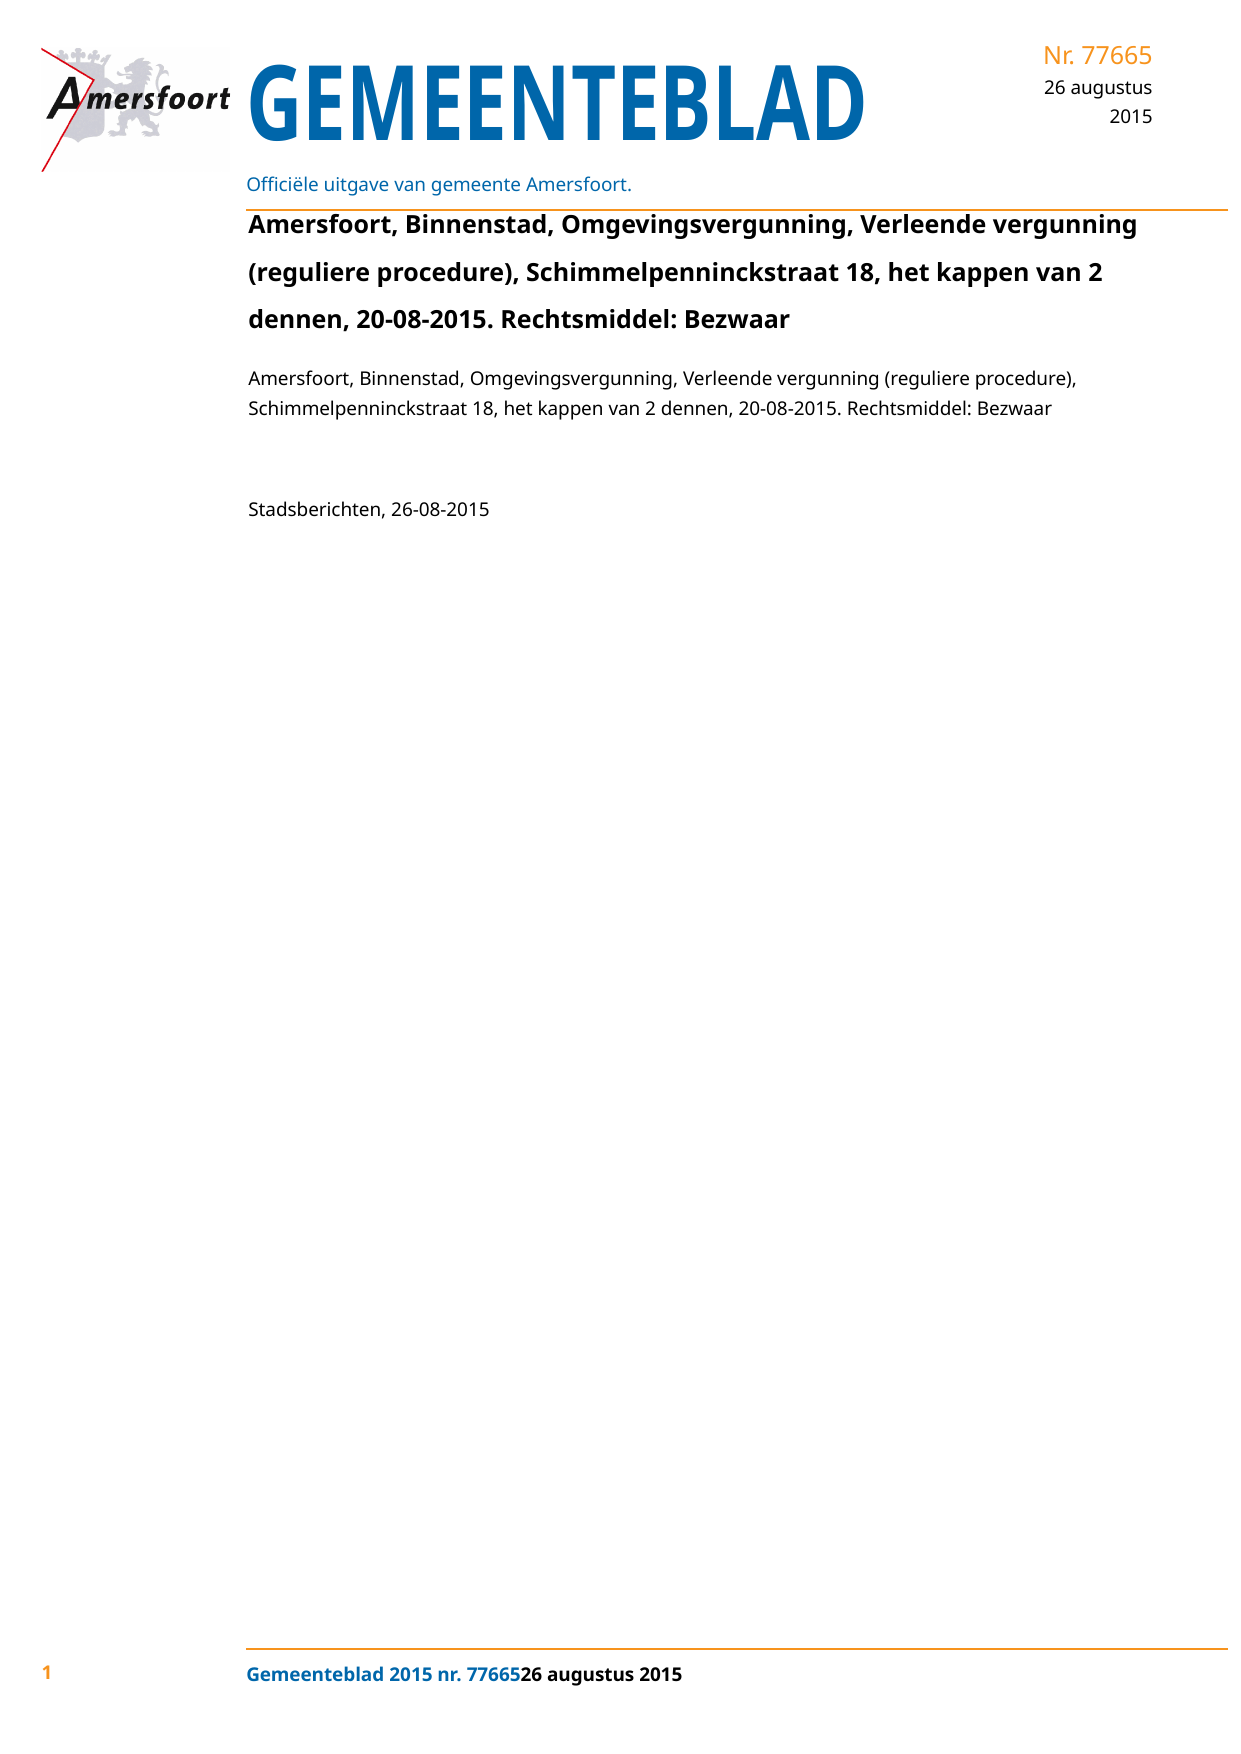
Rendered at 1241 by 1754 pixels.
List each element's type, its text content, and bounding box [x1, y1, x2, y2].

text Amersfoort, Binnenstad, Omgevingsvergunning, Verleende vergunning (reguliere procedure), Schimmelpenninckstraat 18, het kappen van 2 dennen, 20-08-2015. Rechtsmiddel: Bezwaar [248, 366, 1152, 421]
text Stadsberichten, 26-08-2015 [248, 496, 1152, 522]
text Amersfoort, Binnenstad, Omgevingsvergunning, Verleende vergunning (reguliere procedure), Schimmelpenninckstraat 18, het kappen van 2 dennen, 20-08-2015. Rechtsmiddel: Bezwaar [248, 211, 1152, 336]
picture [41, 47, 231, 172]
